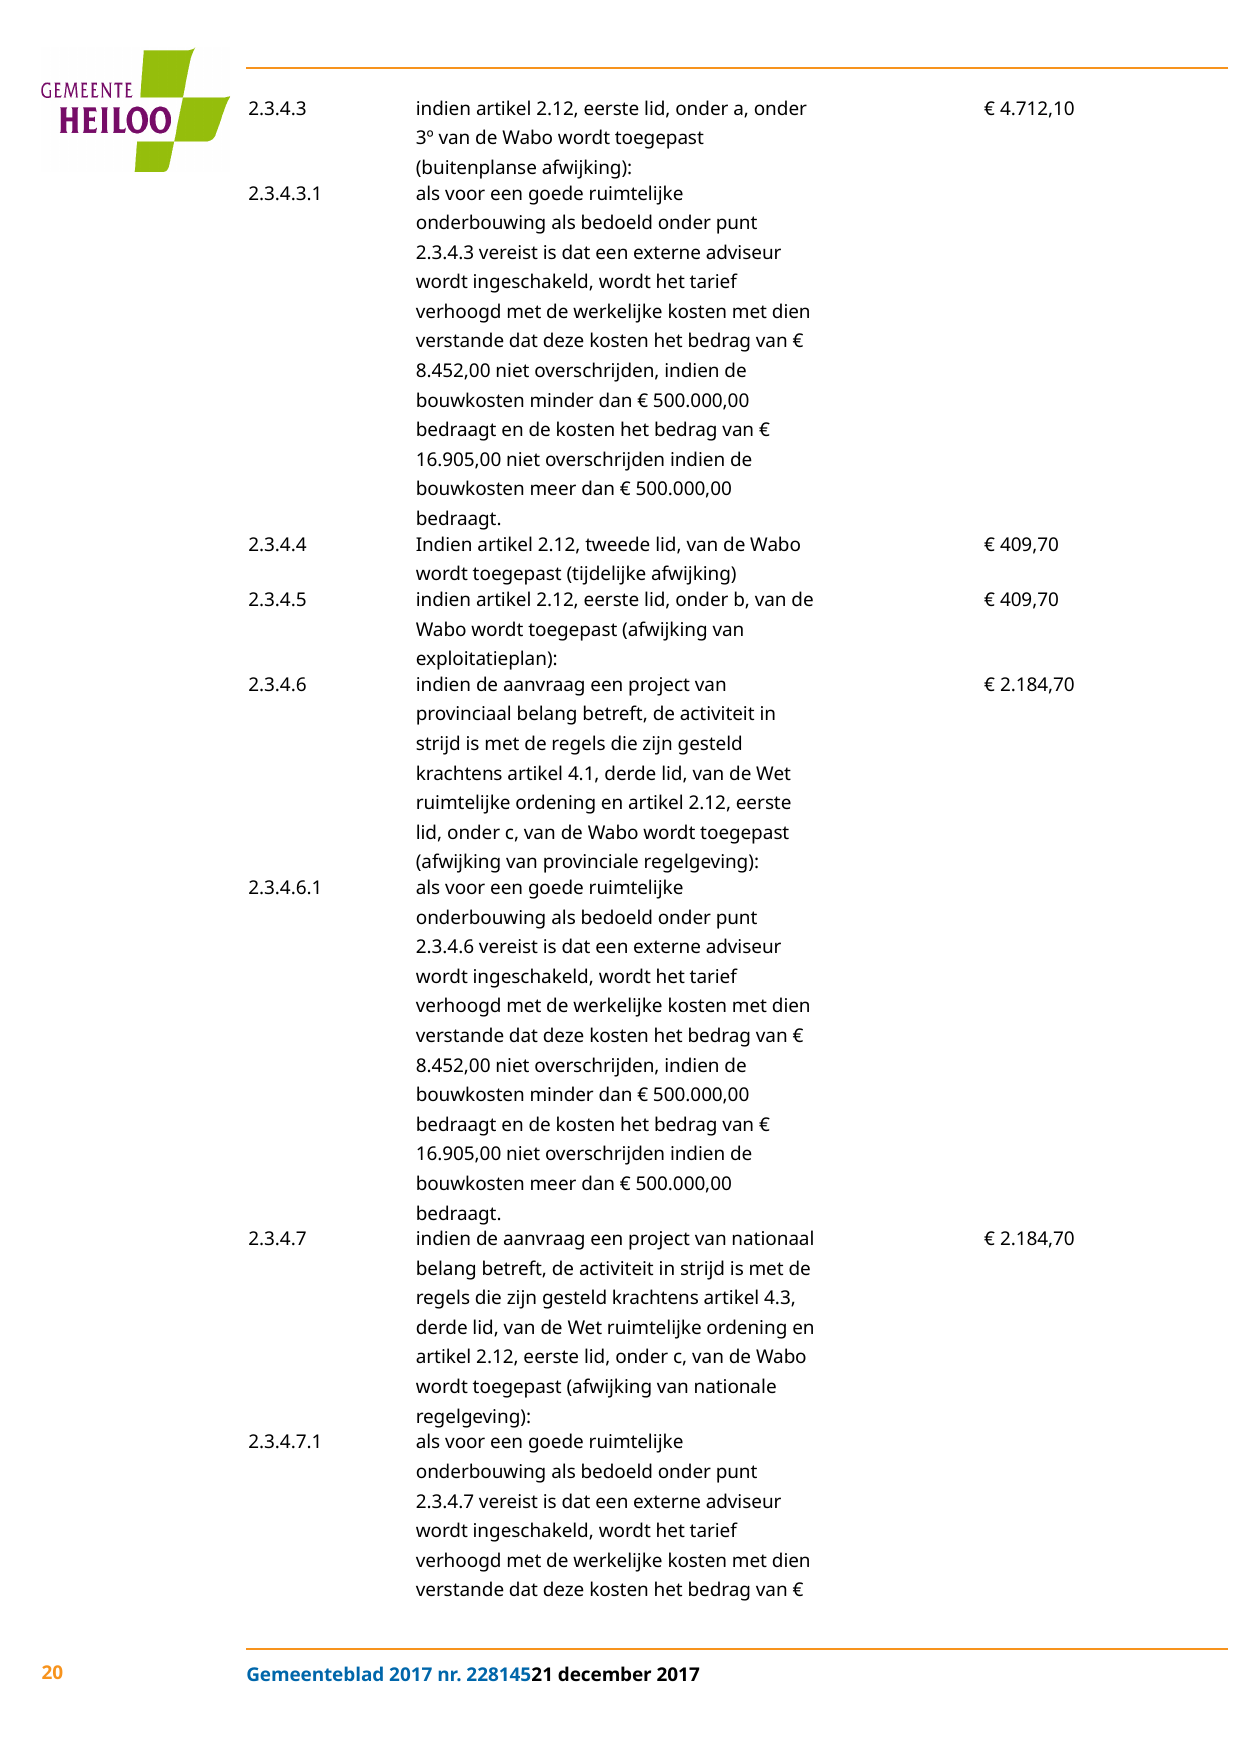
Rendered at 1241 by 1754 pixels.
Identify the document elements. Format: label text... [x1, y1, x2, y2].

table_cell 2.3.4.3 [248, 95, 416, 180]
table_cell [816, 1225, 984, 1429]
table_cell Indien artikel 2.12, tweede lid, van de Wabo wordt toegepast (tijdelijke afwijking) [416, 531, 816, 586]
table_cell [816, 531, 984, 586]
table_cell [984, 1429, 1152, 1602]
table_cell [816, 671, 984, 874]
table_cell [816, 1429, 984, 1602]
table_cell als voor een goede ruimtelijke onderbouwing als bedoeld onder punt 2.3.4.6 vereist is dat een externe adviseur wordt ingeschakeld, wordt het tarief verhoogd met de werkelijke kosten met dien verstande dat deze kosten het bedrag van € 8.452,00 niet overschrijden, indien de bouwkosten minder dan € 500.000,00 bedraagt en de kosten het bedrag van € 16.905,00 niet overschrijden indien de bouwkosten meer dan € 500.000,00 bedraagt. [416, 874, 816, 1225]
table_cell 2.3.4.6 [248, 671, 416, 874]
table_cell [816, 586, 984, 671]
table_cell 2.3.4.5 [248, 586, 416, 671]
table_cell indien artikel 2.12, eerste lid, onder a, onder 3º van de Wabo wordt toegepast (buitenplanse afwijking): [416, 95, 816, 180]
table_cell 2.3.4.6.1 [248, 874, 416, 1225]
table_cell [816, 874, 984, 1225]
table_cell € 2.184,70 [984, 671, 1152, 874]
table_cell € 409,70 [984, 531, 1152, 586]
table_cell € 4.712,10 [984, 95, 1152, 180]
table_cell [984, 874, 1152, 1225]
picture [41, 47, 231, 172]
table_cell als voor een goede ruimtelijke onderbouwing als bedoeld onder punt 2.3.4.3 vereist is dat een externe adviseur wordt ingeschakeld, wordt het tarief verhoogd met de werkelijke kosten met dien verstande dat deze kosten het bedrag van € 8.452,00 niet overschrijden, indien de bouwkosten minder dan € 500.000,00 bedraagt en de kosten het bedrag van € 16.905,00 niet overschrijden indien de bouwkosten meer dan € 500.000,00 bedraagt. [416, 180, 816, 531]
table_cell 2.3.4.4 [248, 531, 416, 586]
table_cell 2.3.4.7.1 [248, 1429, 416, 1602]
table_cell indien artikel 2.12, eerste lid, onder b, van de Wabo wordt toegepast (afwijking van exploitatieplan): [416, 586, 816, 671]
table_cell [984, 180, 1152, 531]
table_cell [816, 180, 984, 531]
table_cell indien de aanvraag een project van nationaal belang betreft, de activiteit in strijd is met de regels die zijn gesteld krachtens artikel 4.3, derde lid, van de Wet ruimtelijke ordening en artikel 2.12, eerste lid, onder c, van de Wabo wordt toegepast (afwijking van nationale regelgeving): [416, 1225, 816, 1429]
table_cell € 409,70 [984, 586, 1152, 671]
table_cell 2.3.4.7 [248, 1225, 416, 1429]
table_cell [816, 95, 984, 180]
table_cell indien de aanvraag een project van provinciaal belang betreft, de activiteit in strijd is met de regels die zijn gesteld krachtens artikel 4.1, derde lid, van de Wet ruimtelijke ordening en artikel 2.12, eerste lid, onder c, van de Wabo wordt toegepast (afwijking van provinciale regelgeving): [416, 671, 816, 874]
table_cell 2.3.4.3.1 [248, 180, 416, 531]
table_cell € 2.184,70 [984, 1225, 1152, 1429]
table_cell als voor een goede ruimtelijke onderbouwing als bedoeld onder punt 2.3.4.7 vereist is dat een externe adviseur wordt ingeschakeld, wordt het tarief verhoogd met de werkelijke kosten met dien verstande dat deze kosten het bedrag van € [416, 1429, 816, 1602]
